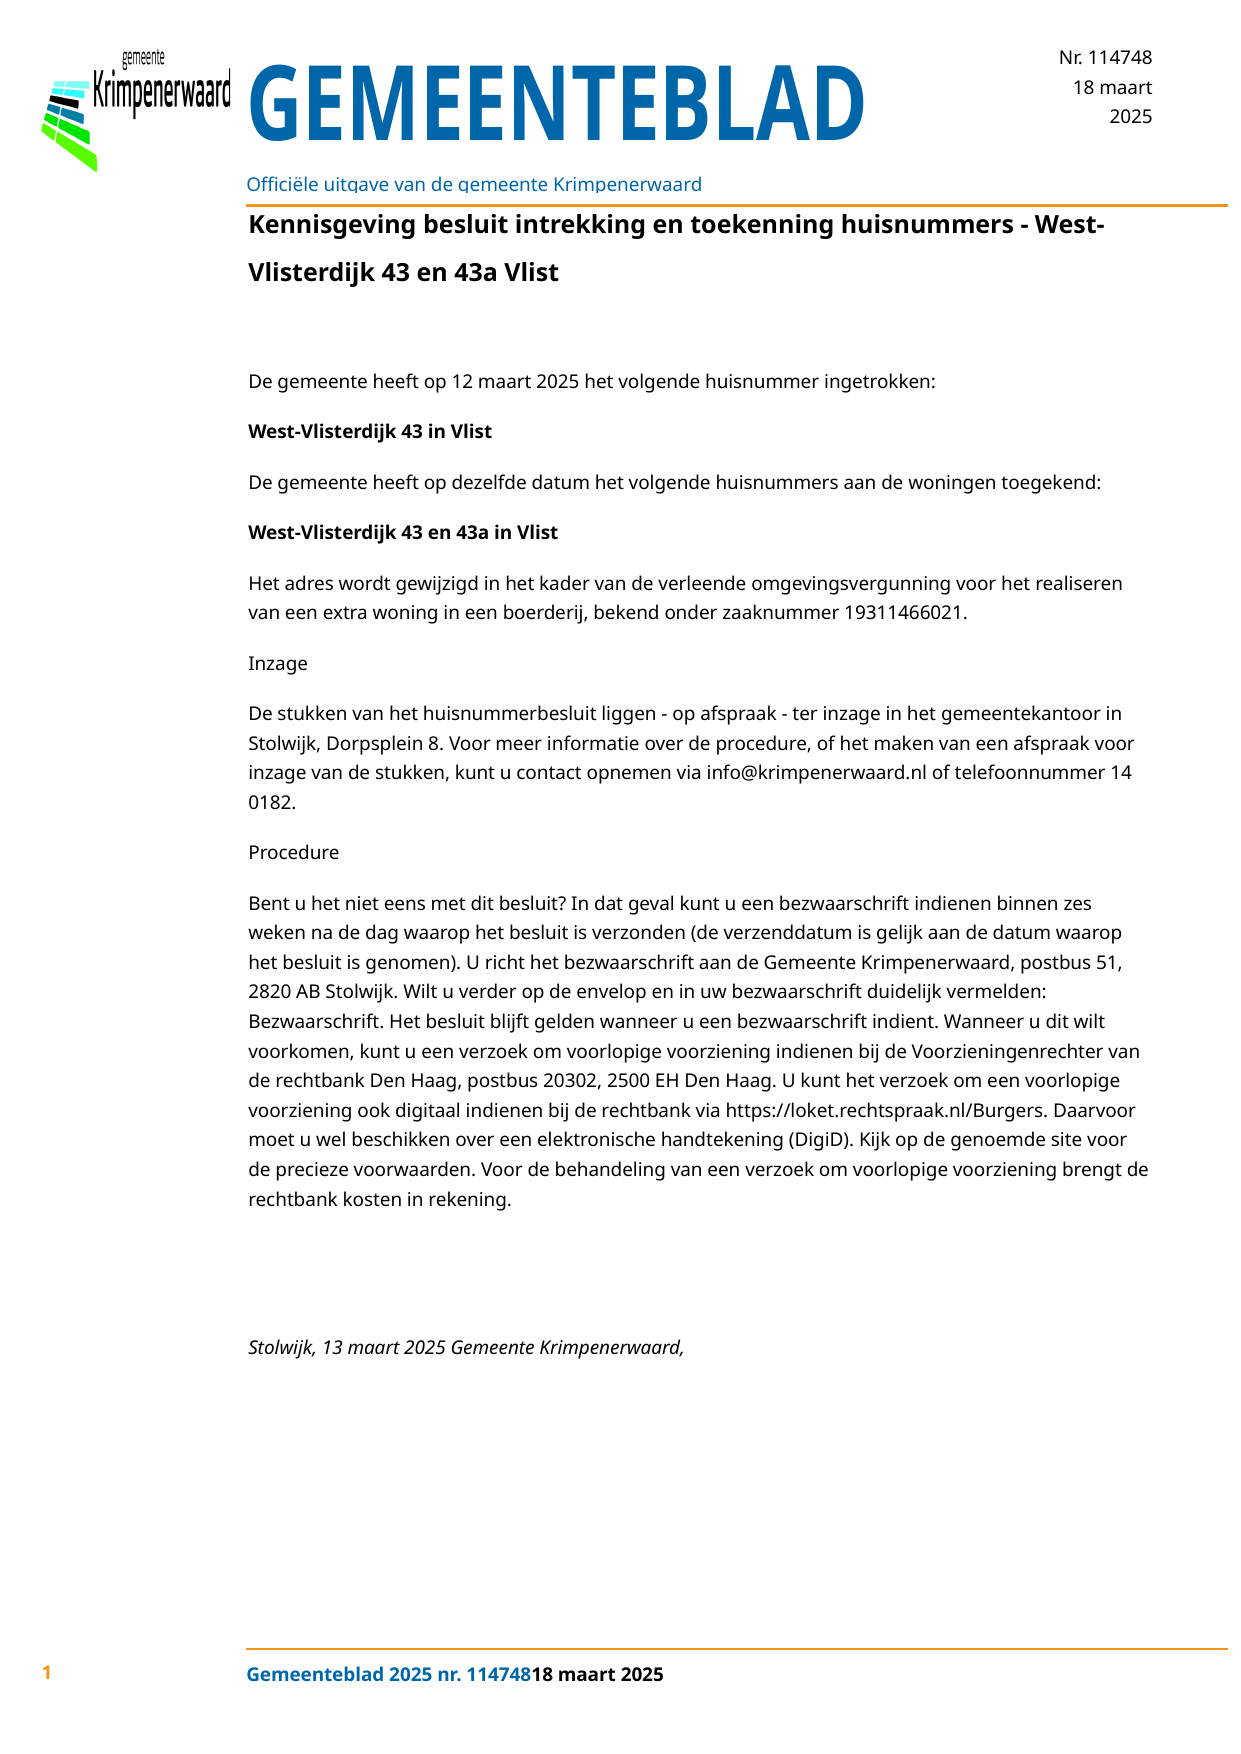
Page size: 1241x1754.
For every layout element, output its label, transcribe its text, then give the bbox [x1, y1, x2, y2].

text De stukken van het huisnummerbesluit liggen - op afspraak - ter inzage in het gemeentekantoor in Stolwijk, Dorpsplein 8. Voor meer informatie over de procedure, of het maken van een afspraak voor inzage van de stukken, kunt u contact opnemen via info@krimpenerwaard.nl of telefoonnummer 14 0182. [248, 700, 1152, 815]
text Kennisgeving besluit intrekking en toekenning huisnummers - West-Vlisterdijk 43 en 43a Vlist [248, 207, 1152, 288]
text De gemeente heeft op 12 maart 2025 het volgende huisnummer ingetrokken: [248, 368, 1152, 394]
text Bent u het niet eens met dit besluit? In dat geval kunt u een bezwaarschrift indienen binnen zes weken na de dag waarop het besluit is verzonden (de verzenddatum is gelijk aan de datum waarop het besluit is genomen). U richt het bezwaarschrift aan de Gemeente Krimpenerwaard, postbus 51, 2820 AB Stolwijk. Wilt u verder op de envelop en in uw bezwaarschrift duidelijk vermelden: Bezwaarschrift. Het besluit blijft gelden wanneer u een bezwaarschrift indient. Wanneer u dit wilt voorkomen, kunt u een verzoek om voorlopige voorziening indienen bij de Voorzieningenrechter van de rechtbank Den Haag, postbus 20302, 2500 EH Den Haag. U kunt het verzoek om een voorlopige voorziening ook digitaal indienen bij de rechtbank via https://loket.rechtspraak.nl/Burgers. Daarvoor moet u wel beschikken over een elektronische handtekening (DigiD). Kijk op de genoemde site voor de precieze voorwaarden. Voor de behandeling van een verzoek om voorlopige voorziening brengt de rechtbank kosten in rekening. [248, 890, 1152, 1212]
text Procedure [248, 839, 1152, 865]
text West-Vlisterdijk 43 en 43a in Vlist [248, 519, 1152, 545]
text Het adres wordt gewijzigd in het kader van de verleende omgevingsvergunning voor het realiseren van een extra woning in een boerderij, bekend onder zaaknummer 19311466021. [248, 570, 1152, 625]
text De gemeente heeft op dezelfde datum het volgende huisnummers aan de woningen toegekend: [248, 469, 1152, 495]
picture [41, 47, 231, 172]
text Inzage [248, 650, 1152, 676]
text Stolwijk, 13 maart 2025 Gemeente Krimpenerwaard, [248, 1334, 1152, 1360]
text West-Vlisterdijk 43 in Vlist [248, 419, 1152, 444]
